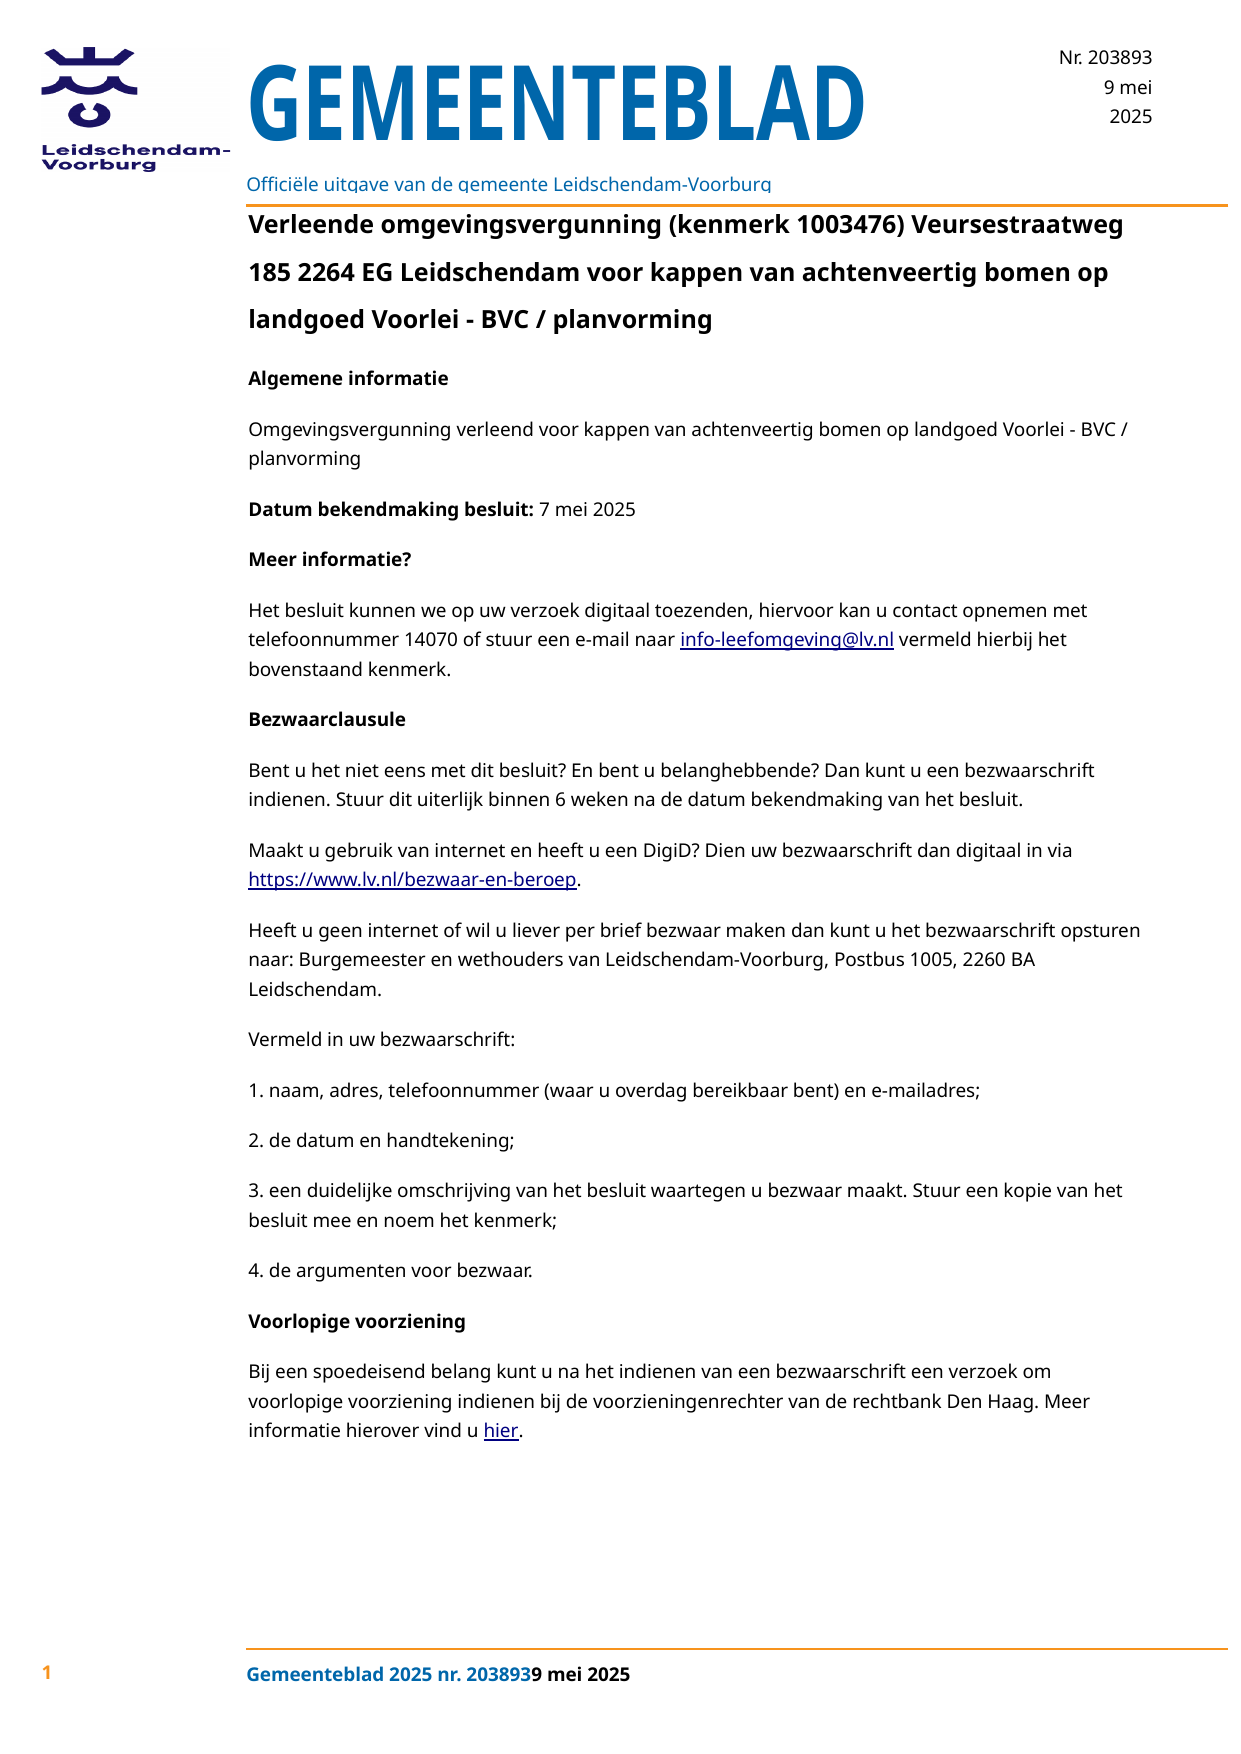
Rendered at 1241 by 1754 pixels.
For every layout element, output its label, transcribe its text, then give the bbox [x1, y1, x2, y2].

text Vermeld in uw bezwaarschrift: [248, 1026, 1152, 1052]
text Bij een spoedeisend belang kunt u na het indienen van een bezwaarschrift een verzoek om voorlopige voorziening indienen bij de voorzieningenrechter van de rechtbank Den Haag. Meer informatie hierover vind u hier. [248, 1358, 1152, 1443]
text Bezwaarclausule [248, 706, 1152, 732]
text Bent u het niet eens met dit besluit? En bent u belanghebbende? Dan kunt u een bezwaarschrift indienen. Stuur dit uiterlijk binnen 6 weken na de datum bekendmaking van het besluit. [248, 757, 1152, 812]
text Het besluit kunnen we op uw verzoek digitaal toezenden, hiervoor kan u contact opnemen met telefoonnummer 14070 of stuur een e-mail naar info-leefomgeving@lv.nl vermeld hierbij het bovenstaand kenmerk. [248, 597, 1152, 682]
text Omgevingsvergunning verleend voor kappen van achtenveertig bomen op landgoed Voorlei - BVC / planvorming [248, 416, 1152, 471]
text 2. de datum en handtekening; [248, 1127, 1152, 1153]
text 1. naam, adres, telefoonnummer (waar u overdag bereikbaar bent) en e-mailadres; [248, 1077, 1152, 1102]
text 4. de argumenten voor bezwaar. [248, 1258, 1152, 1283]
text Datum bekendmaking besluit: 7 mei 2025 [248, 496, 1152, 522]
text Heeft u geen internet of wil u liever per brief bezwaar maken dan kunt u het bezwaarschrift opsturen naar: Burgemeester en wethouders van Leidschendam-Voorburg, Postbus 1005, 2260 BA Leidschendam. [248, 917, 1152, 1002]
text Meer informatie? [248, 546, 1152, 572]
picture [41, 47, 231, 172]
text Voorlopige voorziening [248, 1308, 1152, 1334]
text Verleende omgevingsvergunning (kenmerk 1003476) Veursestraatweg 185 2264 EG Leidschendam voor kappen van achtenveertig bomen op landgoed Voorlei - BVC / planvorming [248, 207, 1152, 336]
text Algemene informatie [248, 366, 1152, 391]
text Maakt u gebruik van internet en heeft u een DigiD? Dien uw bezwaarschrift dan digitaal in via https://www.lv.nl/bezwaar-en-beroep. [248, 837, 1152, 892]
text 3. een duidelijke omschrijving van het besluit waartegen u bezwaar maakt. Stuur een kopie van het besluit mee en noem het kenmerk; [248, 1178, 1152, 1233]
